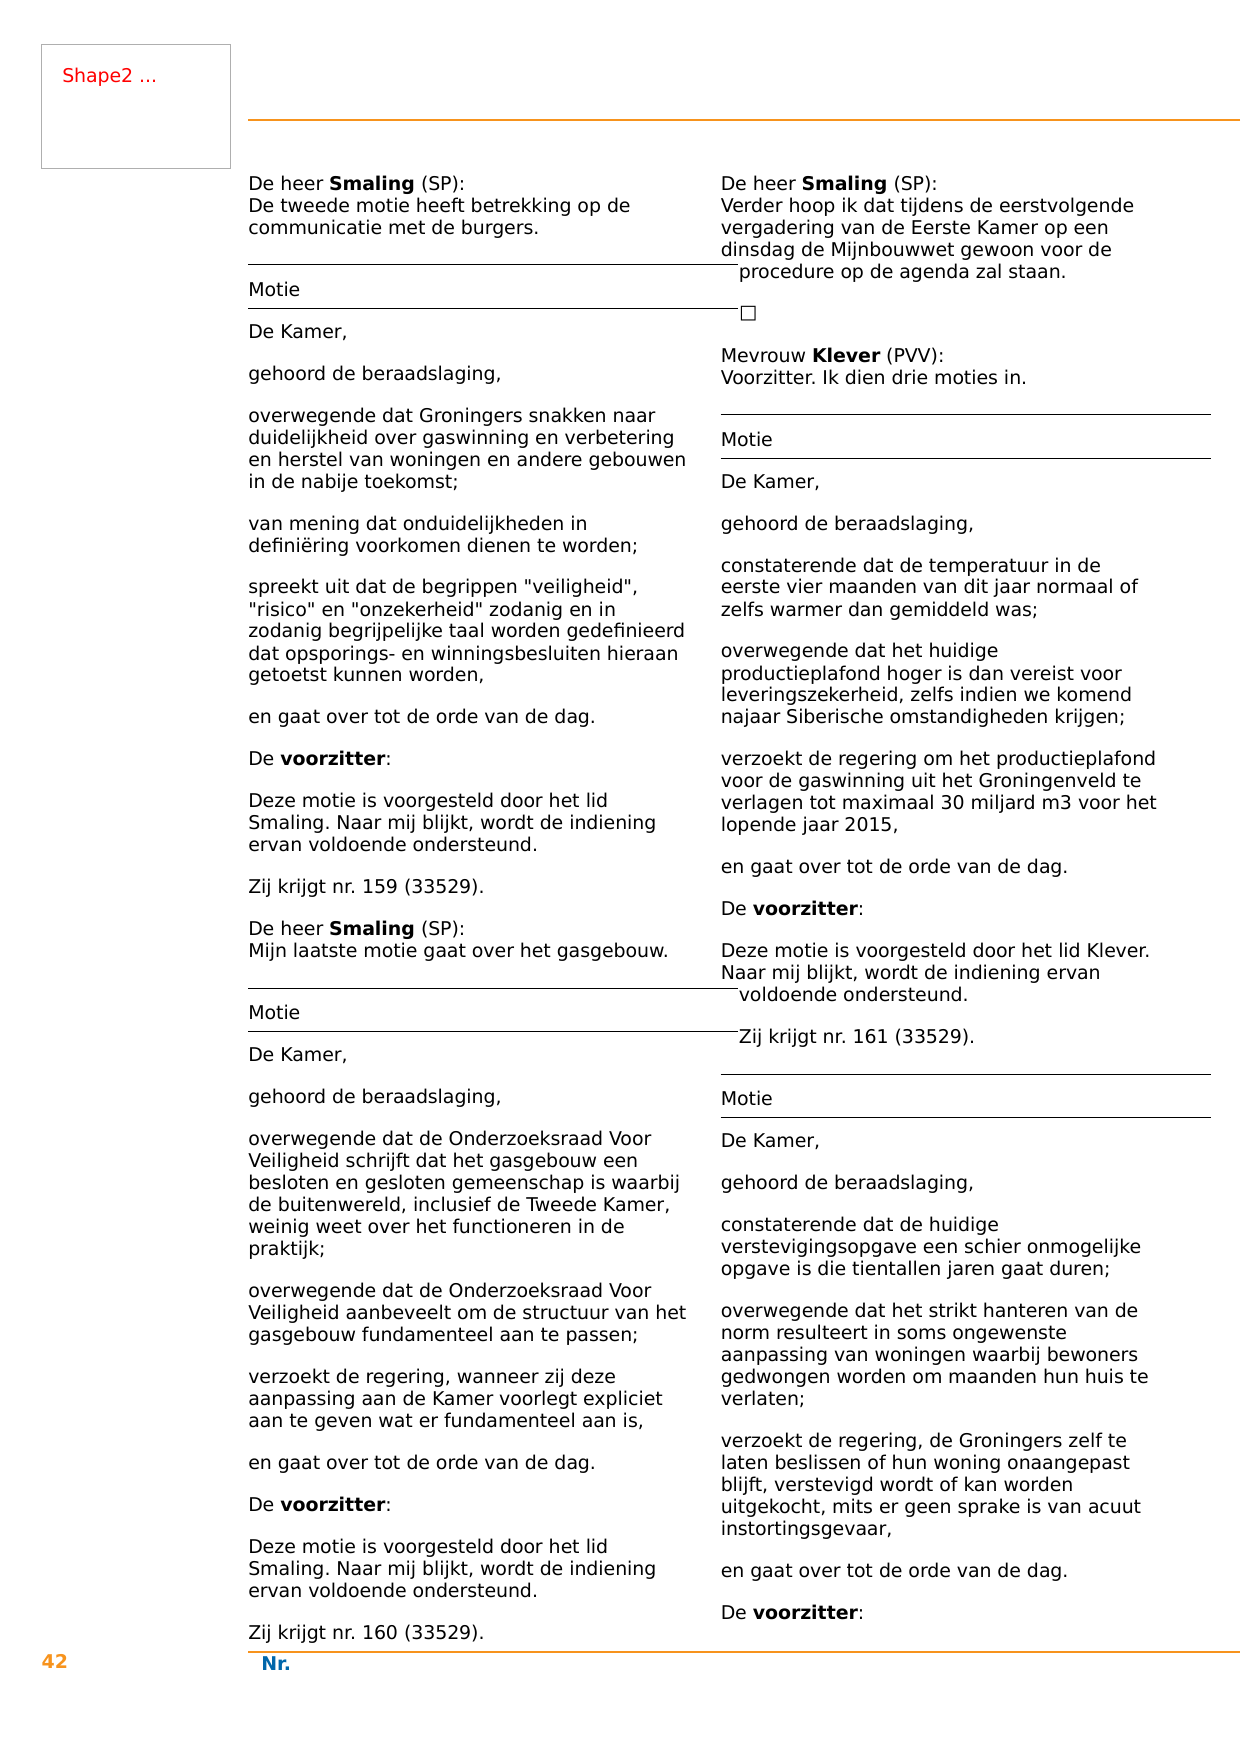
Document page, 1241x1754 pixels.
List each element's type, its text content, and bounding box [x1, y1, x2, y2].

text overwegende dat het strikt hanteren van de norm resulteert in soms ongewenste aanpassing van woningen waarbij bewoners gedwongen worden om maanden hun huis te verlaten; [721, 1300, 1163, 1410]
text overwegende dat Groningers snakken naar duidelijkheid over gaswinning en verbetering en herstel van woningen en andere gebouwen in de nabije toekomst; [248, 404, 691, 492]
text gehoord de beraadslaging, [721, 1172, 1163, 1194]
text Mevrouw Klever (PVV): [721, 345, 1163, 367]
text Deze motie is voorgesteld door het lid Smaling. Naar mij blijkt, wordt de indiening ervan voldoende ondersteund. [248, 1536, 691, 1602]
text Motie [721, 428, 1163, 451]
text van mening dat onduidelijkheden in definiëring voorkomen dienen te worden; [248, 512, 691, 556]
text Motie [721, 1088, 1163, 1110]
text De heer Smaling (SP): [248, 173, 691, 195]
text Motie [248, 1002, 691, 1024]
text De Kamer, [721, 1130, 1163, 1152]
text en gaat over tot de orde van de dag. [721, 1560, 1163, 1582]
text De voorzitter: [248, 1494, 691, 1516]
text verzoekt de regering om het productieplafond voor de gaswinning uit het Groningenveld te verlagen tot maximaal 30 miljard m3 voor het lopende jaar 2015, [721, 748, 1163, 836]
text overwegende dat de Onderzoeksraad Voor Veiligheid aanbeveelt om de structuur van het gasgebouw fundamenteel aan te passen; [248, 1280, 691, 1346]
text De voorzitter: [721, 898, 1163, 920]
text Zij krijgt nr. 159 (33529). [248, 876, 691, 898]
text Deze motie is voorgesteld door het lid Smaling. Naar mij blijkt, wordt de indiening ervan voldoende ondersteund. [248, 790, 691, 856]
text Motie [248, 279, 691, 301]
text De tweede motie heeft betrekking op de communicatie met de burgers. [248, 195, 691, 239]
text overwegende dat het huidige productieplafond hoger is dan vereist voor leveringszekerheid, zelfs indien we komend najaar Siberische omstandigheden krijgen; [721, 640, 1163, 728]
text constaterende dat de huidige verstevigingsopgave een schier onmogelijke opgave is die tientallen jaren gaat duren; [721, 1214, 1163, 1280]
text verzoekt de regering, de Groningers zelf te laten beslissen of hun woning onaangepast blijft, verstevigd wordt of kan worden uitgekocht, mits er geen sprake is van acuut instortingsgevaar, [721, 1430, 1163, 1540]
text De Kamer, [248, 321, 691, 343]
text en gaat over tot de orde van de dag. [721, 856, 1163, 878]
text De Kamer, [721, 471, 1163, 492]
text Voorzitter. Ik dien drie moties in. [721, 367, 1163, 389]
text ⬜ [721, 303, 1163, 325]
text spreekt uit dat de begrippen "veiligheid", "risico" en "onzekerheid" zodanig en in zodanig begrijpelijke taal worden gedefinieerd dat opsporings- en winningsbesluiten hieraan getoetst kunnen worden, [248, 576, 691, 686]
text gehoord de beraadslaging, [248, 363, 691, 384]
text De voorzitter: [721, 1602, 1163, 1624]
text Zij krijgt nr. 161 (33529). [721, 1026, 1163, 1048]
text gehoord de beraadslaging, [721, 512, 1163, 534]
text De voorzitter: [248, 748, 691, 770]
text overwegende dat de Onderzoeksraad Voor Veiligheid schrijft dat het gasgebouw een besloten en gesloten gemeenschap is waarbij de buitenwereld, inclusief de Tweede Kamer, weinig weet over het functioneren in de praktijk; [248, 1128, 691, 1260]
text De Kamer, [248, 1044, 691, 1066]
text Deze motie is voorgesteld door het lid Klever. Naar mij blijkt, wordt de indiening ervan voldoende ondersteund. [721, 940, 1163, 1006]
text De heer Smaling (SP): [248, 918, 691, 940]
text verzoekt de regering, wanneer zij deze aanpassing aan de Kamer voorlegt expliciet aan te geven wat er fundamenteel aan is, [248, 1366, 691, 1432]
text constaterende dat de temperatuur in de eerste vier maanden van dit jaar normaal of zelfs warmer dan gemiddeld was; [721, 554, 1163, 620]
text en gaat over tot de orde van de dag. [248, 706, 691, 728]
text Verder hoop ik dat tijdens de eerstvolgende vergadering van de Eerste Kamer op een dinsdag de Mijnbouwwet gewoon voor de procedure op de agenda zal staan. [721, 195, 1163, 283]
text Zij krijgt nr. 160 (33529). [248, 1622, 691, 1644]
text gehoord de beraadslaging, [248, 1086, 691, 1108]
text en gaat over tot de orde van de dag. [248, 1452, 691, 1474]
text De heer Smaling (SP): [721, 173, 1163, 195]
text Mijn laatste motie gaat over het gasgebouw. [248, 940, 691, 962]
